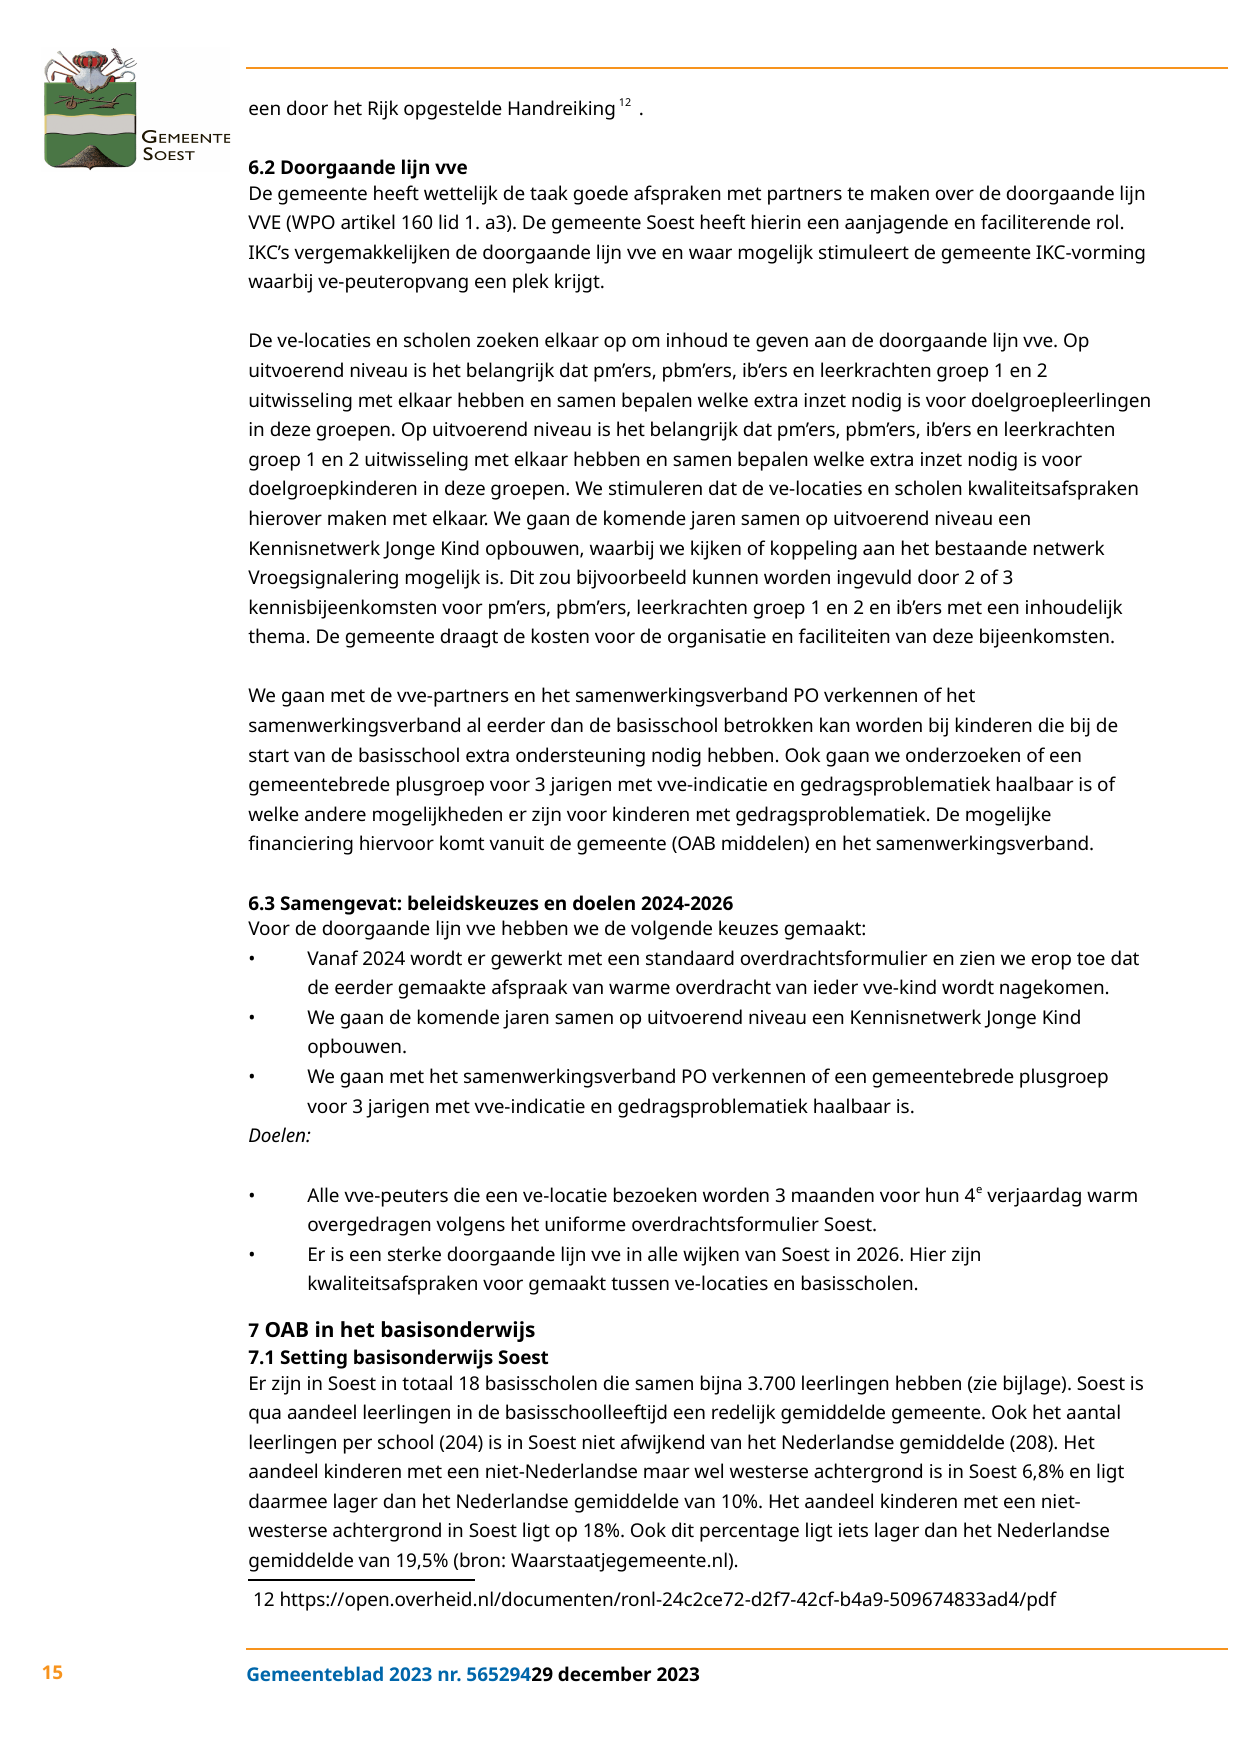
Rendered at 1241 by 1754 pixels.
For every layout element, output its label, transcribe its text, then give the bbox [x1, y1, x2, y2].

picture [41, 47, 231, 172]
text Voor de doorgaande lijn vve hebben we de volgende keuzes gemaakt: [248, 915, 1152, 941]
text De gemeente heeft wettelijk de taak goede afspraken met partners te maken over de doorgaande lijn VVE (WPO artikel 160 lid 1. a3). De gemeente Soest heeft hierin een aanjagende en faciliterende rol. IKC’s vergemakkelijken de doorgaande lijn vve en waar mogelijk stimuleert de gemeente IKC-vorming waarbij ve-peuteropvang een plek krijgt. [248, 180, 1152, 294]
text https://open.overheid.nl/documenten/ronl-24c2ce72-d2f7-42cf-b4a9-509674833ad4/pdf [248, 1586, 1152, 1612]
text 6.2 Doorgaande lijn vve [248, 154, 1152, 180]
text We gaan met de vve-partners en het samenwerkingsverband PO verkennen of het samenwerkingsverband al eerder dan de basisschool betrokken kan worden bij kinderen die bij de start van de basisschool extra ondersteuning nodig hebben. Ook gaan we onderzoeken of een gemeentebrede plusgroep voor 3 jarigen met vve-indicatie en gedragsproblematiek haalbaar is of welke andere mogelijkheden er zijn voor kinderen met gedragsproblematiek. De mogelijke financiering hiervoor komt vanuit de gemeente (OAB middelen) en het samenwerkingsverband. [248, 683, 1152, 856]
text Doelen: [248, 1122, 1152, 1148]
text 7.1 Setting basisonderwijs Soest [248, 1344, 1152, 1370]
list We gaan de komende jaren samen op uitvoerend niveau een Kennisnetwerk Jonge Kind opbouwen. [248, 1004, 1152, 1059]
list We gaan met het samenwerkingsverband PO verkennen of een gemeentebrede plusgroep voor 3 jarigen met vve-indicatie en gedragsproblematiek haalbaar is. [248, 1063, 1152, 1119]
text De ve-locaties en scholen zoeken elkaar op om inhoud te geven aan de doorgaande lijn vve. Op uitvoerend niveau is het belangrijk dat pm’ers, pbm’ers, ib’ers en leerkrachten groep 1 en 2 uitwisseling met elkaar hebben en samen bepalen welke extra inzet nodig is voor doelgroepleerlingen in deze groepen. Op uitvoerend niveau is het belangrijk dat pm’ers, pbm’ers, ib’ers en leerkrachten groep 1 en 2 uitwisseling met elkaar hebben en samen bepalen welke extra inzet nodig is voor doelgroepkinderen in deze groepen. We stimuleren dat de ve-locaties en scholen kwaliteitsafspraken hierover maken met elkaar. We gaan de komende jaren samen op uitvoerend niveau een Kennisnetwerk Jonge Kind opbouwen, waarbij we kijken of koppeling aan het bestaande netwerk Vroegsignalering mogelijk is. Dit zou bijvoorbeeld kunnen worden ingevuld door 2 of 3 kennisbijeenkomsten voor pm’ers, pbm’ers, leerkrachten groep 1 en 2 en ib’ers met een inhoudelijk thema. De gemeente draagt de kosten voor de organisatie en faciliteiten van deze bijeenkomsten. [248, 328, 1152, 649]
table_header Alle vve-peuters die een ve-locatie bezoeken worden 3 maanden voor hun 4e verjaardag warm overgedragen volgens het uniforme overdrachtsformulier Soest. Er is een sterke doorgaande lijn vve in alle wijken van Soest in 2026. Hier zijn kwaliteitsafspraken voor gemaakt tussen ve-locaties en basisscholen. [248, 1182, 1152, 1296]
text een door het Rijk opgestelde Handreiking . [248, 95, 1152, 121]
text Er zijn in Soest in totaal 18 basisscholen die samen bijna 3.700 leerlingen hebben (zie bijlage). Soest is qua aandeel leerlingen in de basisschoolleeftijd een redelijk gemiddelde gemeente. Ook het aantal leerlingen per school (204) is in Soest niet afwijkend van het Nederlandse gemiddelde (208). Het aandeel kinderen met een niet-Nederlandse maar wel westerse achtergrond is in Soest 6,8% en ligt daarmee lager dan het Nederlandse gemiddelde van 10%. Het aandeel kinderen met een niet-westerse achtergrond in Soest ligt op 18%. Ook dit percentage ligt iets lager dan het Nederlandse gemiddelde van 19,5% (bron: Waarstaatjegemeente.nl). [248, 1370, 1152, 1573]
text 7 OAB in het basisonderwijs [248, 1316, 1152, 1344]
text 6.3 Samengevat: beleidskeuzes en doelen 2024-2026 [248, 890, 1152, 915]
list Vanaf 2024 wordt er gewerkt met een standaard overdrachtsformulier en zien we erop toe dat de eerder gemaakte afspraak van warme overdracht van ieder vve-kind wordt nagekomen. [248, 945, 1152, 1000]
